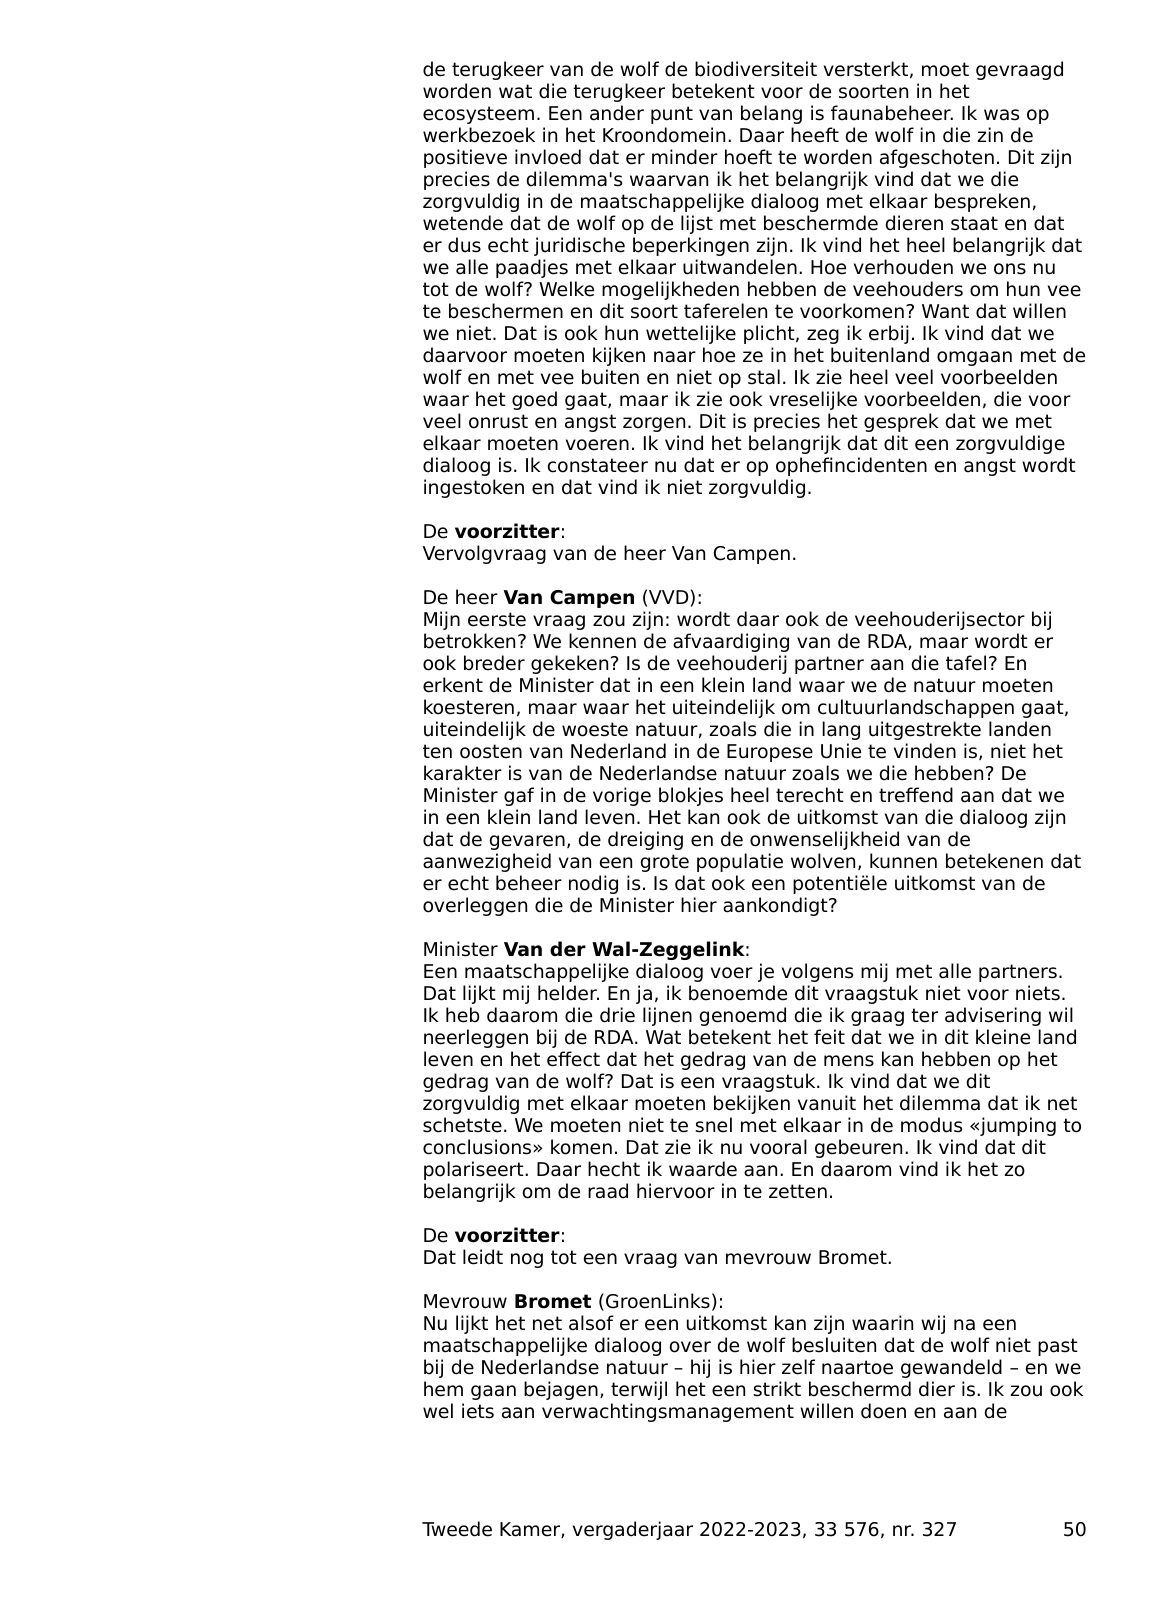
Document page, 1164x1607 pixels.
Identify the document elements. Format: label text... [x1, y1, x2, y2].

text De voorzitter: [422, 521, 1087, 543]
text Mevrouw Bromet (GroenLinks): [422, 1291, 1087, 1313]
text Een maatschappelijke dialoog voer je volgens mij met alle partners. Dat lijkt mij helder. En ja, ik benoemde dit vraagstuk niet voor niets. Ik heb daarom die drie lijnen genoemd die ik graag ter advisering wil neerleggen bij de RDA. Wat betekent het feit dat we in dit kleine land leven en het effect dat het gedrag van de mens kan hebben op het gedrag van de wolf? Dat is een vraagstuk. Ik vind dat we dit zorgvuldig met elkaar moeten bekijken vanuit het dilemma dat ik net schetste. We moeten niet te snel met elkaar in de modus «jumping to conclusions» komen. Dat zie ik nu vooral gebeuren. Ik vind dat dit polariseert. Daar hecht ik waarde aan. En daarom vind ik het zo belangrijk om de raad hiervoor in te zetten. [422, 961, 1087, 1203]
text Vervolgvraag van de heer Van Campen. [422, 543, 1087, 565]
text Nu lijkt het net alsof er een uitkomst kan zijn waarin wij na een maatschappelijke dialoog over de wolf besluiten dat de wolf niet past bij de Nederlandse natuur – hij is hier zelf naartoe gewandeld – en we hem gaan bejagen, terwijl het een strikt beschermd dier is. Ik zou ook wel iets aan verwachtingsmanagement willen doen en aan de [422, 1313, 1087, 1423]
text De voorzitter: [422, 1225, 1087, 1247]
text Mijn eerste vraag zou zijn: wordt daar ook de veehouderijsector bij betrokken? We kennen de afvaardiging van de RDA, maar wordt er ook breder gekeken? Is de veehouderij partner aan die tafel? En erkent de Minister dat in een klein land waar we de natuur moeten koesteren, maar waar het uiteindelijk om cultuurlandschappen gaat, uiteindelijk de woeste natuur, zoals die in lang uitgestrekte landen ten oosten van Nederland in de Europese Unie te vinden is, niet het karakter is van de Nederlandse natuur zoals we die hebben? De Minister gaf in de vorige blokjes heel terecht en treffend aan dat we in een klein land leven. Het kan ook de uitkomst van die dialoog zijn dat de gevaren, de dreiging en de onwenselijkheid van de aanwezigheid van een grote populatie wolven, kunnen betekenen dat er echt beheer nodig is. Is dat ook een potentiële uitkomst van de overleggen die de Minister hier aankondigt? [422, 609, 1087, 917]
text Dat leidt nog tot een vraag van mevrouw Bromet. [422, 1247, 1087, 1269]
text De heer Van Campen (VVD): [422, 587, 1087, 609]
text de terugkeer van de wolf de biodiversiteit versterkt, moet gevraagd worden wat die terugkeer betekent voor de soorten in het ecosysteem. Een ander punt van belang is faunabeheer. Ik was op werkbezoek in het Kroondomein. Daar heeft de wolf in die zin de positieve invloed dat er minder hoeft te worden afgeschoten. Dit zijn precies de dilemma's waarvan ik het belangrijk vind dat we die zorgvuldig in de maatschappelijke dialoog met elkaar bespreken, wetende dat de wolf op de lijst met beschermde dieren staat en dat er dus echt juridische beperkingen zijn. Ik vind het heel belangrijk dat we alle paadjes met elkaar uitwandelen. Hoe verhouden we ons nu tot de wolf? Welke mogelijkheden hebben de veehouders om hun vee te beschermen en dit soort taferelen te voorkomen? Want dat willen we niet. Dat is ook hun wettelijke plicht, zeg ik erbij. Ik vind dat we daarvoor moeten kijken naar hoe ze in het buitenland omgaan met de wolf en met vee buiten en niet op stal. Ik zie heel veel voorbeelden waar het goed gaat, maar ik zie ook vreselijke voorbeelden, die voor veel onrust en angst zorgen. Dit is precies het gesprek dat we met elkaar moeten voeren. Ik vind het belangrijk dat dit een zorgvuldige dialoog is. Ik constateer nu dat er op ophefincidenten en angst wordt ingestoken en dat vind ik niet zorgvuldig. [422, 59, 1087, 499]
text Minister Van der Wal-Zeggelink: [422, 939, 1087, 961]
